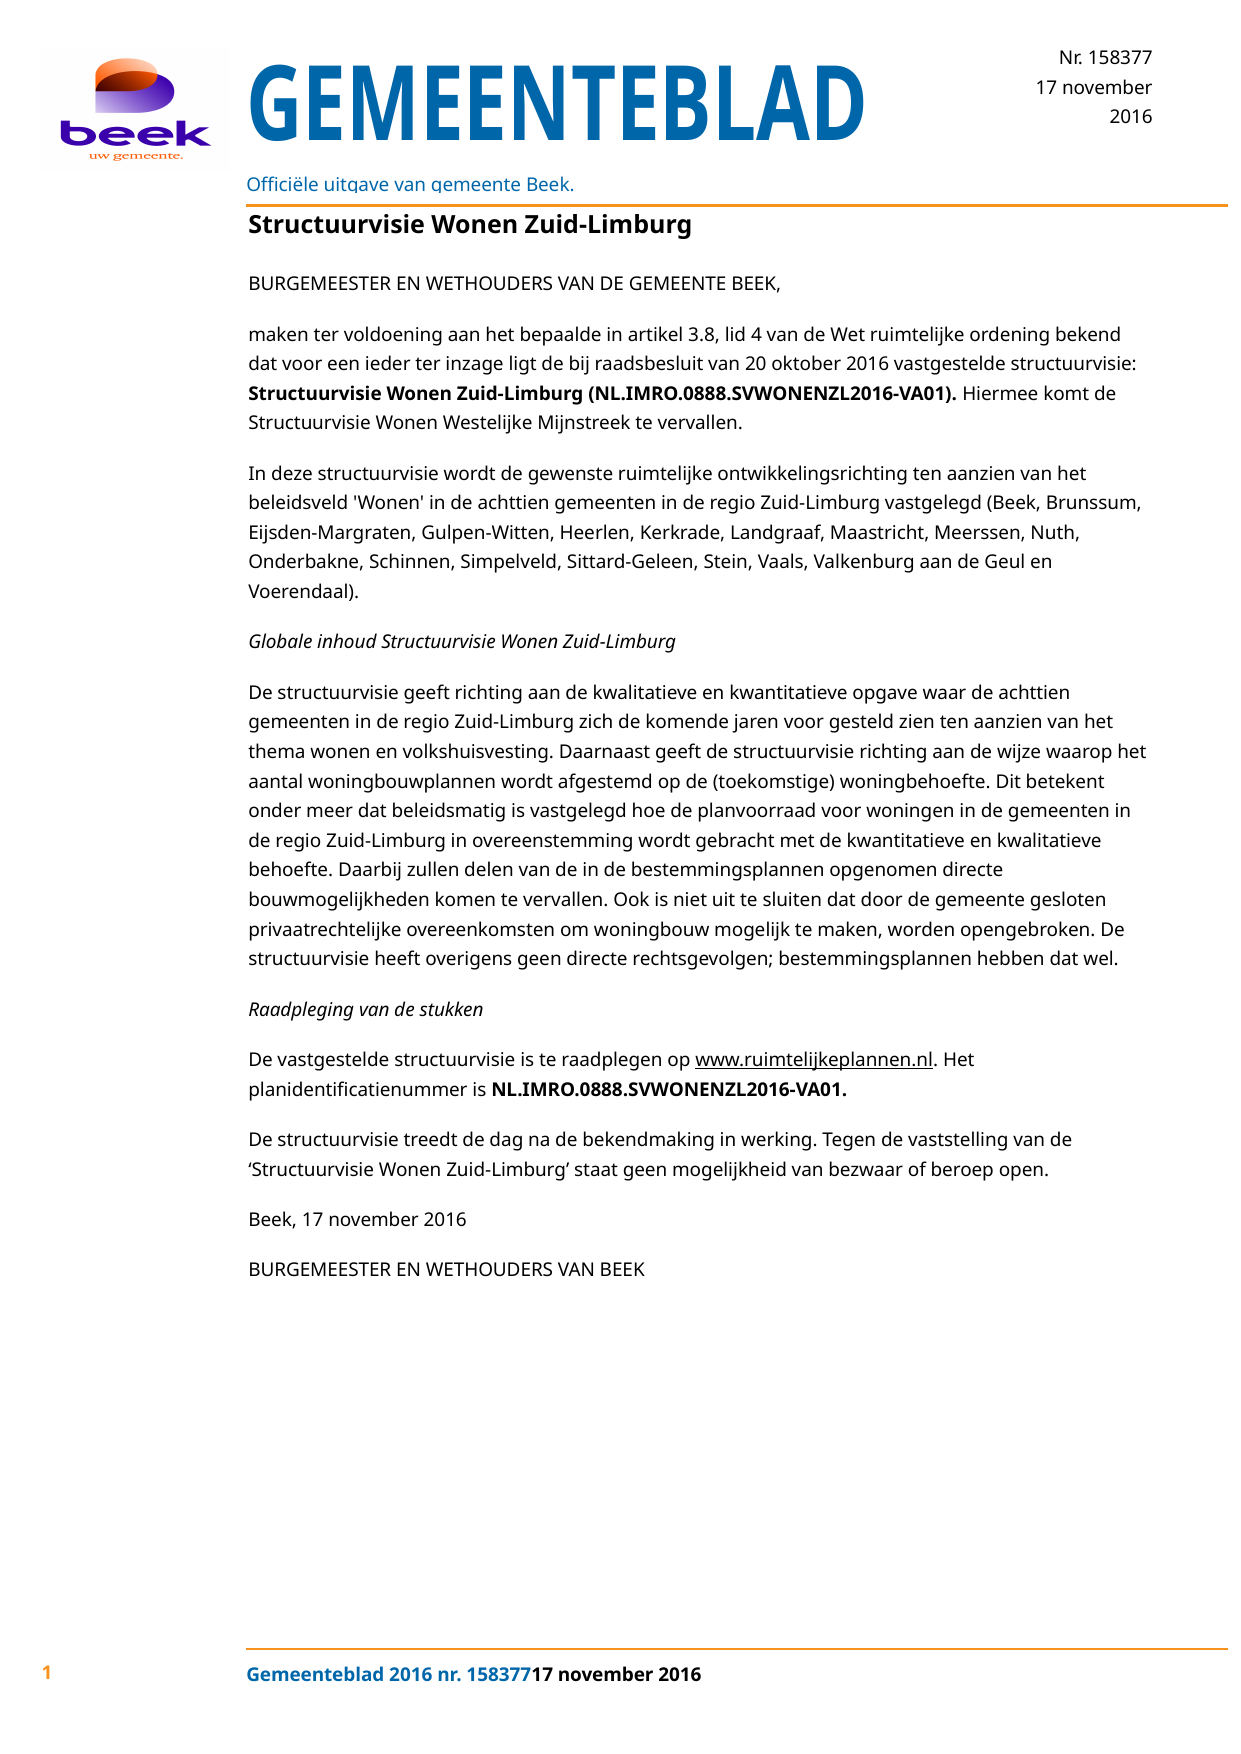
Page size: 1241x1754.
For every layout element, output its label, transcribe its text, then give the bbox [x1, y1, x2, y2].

text De vastgestelde structuurvisie is te raadplegen op www.ruimtelijkeplannen.nl. Het planidentificatienummer is NL.IMRO.0888.SVWONENZL2016-VA01. [248, 1046, 1152, 1101]
text De structuurvisie treedt de dag na de bekendmaking in werking. Tegen de vaststelling van de ‘Structuurvisie Wonen Zuid-Limburg’ staat geen mogelijkheid van bezwaar of beroep open. [248, 1126, 1152, 1181]
text Beek, 17 november 2016 [248, 1206, 1152, 1232]
text In deze structuurvisie wordt de gewenste ruimtelijke ontwikkelingsrichting ten aanzien van het beleidsveld 'Wonen' in de achttien gemeenten in de regio Zuid-Limburg vastgelegd (Beek, Brunssum, Eijsden-Margraten, Gulpen-Witten, Heerlen, Kerkrade, Landgraaf, Maastricht, Meerssen, Nuth, Onderbakne, Schinnen, Simpelveld, Sittard-Geleen, Stein, Vaals, Valkenburg aan de Geul en Voerendaal). [248, 460, 1152, 604]
text BURGEMEESTER EN WETHOUDERS VAN DE GEMEENTE BEEK, [248, 270, 1152, 296]
text Raadpleging van de stukken [248, 996, 1152, 1021]
picture [41, 47, 231, 172]
text BURGEMEESTER EN WETHOUDERS VAN BEEK [248, 1257, 1152, 1282]
text De structuurvisie geeft richting aan de kwalitatieve en kwantitatieve opgave waar de achttien gemeenten in de regio Zuid-Limburg zich de komende jaren voor gesteld zien ten aanzien van het thema wonen en volkshuisvesting. Daarnaast geeft de structuurvisie richting aan de wijze waarop het aantal woningbouwplannen wordt afgestemd op de (toekomstige) woningbehoefte. Dit betekent onder meer dat beleidsmatig is vastgelegd hoe de planvoorraad voor woningen in de gemeenten in de regio Zuid-Limburg in overeenstemming wordt gebracht met de kwantitatieve en kwalitatieve behoefte. Daarbij zullen delen van de in de bestemmingsplannen opgenomen directe bouwmogelijkheden komen te vervallen. Ook is niet uit te sluiten dat door de gemeente gesloten privaatrechtelijke overeenkomsten om woningbouw mogelijk te maken, worden opengebroken. De structuurvisie heeft overigens geen directe rechtsgevolgen; bestemmingsplannen hebben dat wel. [248, 679, 1152, 971]
text maken ter voldoening aan het bepaalde in artikel 3.8, lid 4 van de Wet ruimtelijke ordening bekend dat voor een ieder ter inzage ligt de bij raadsbesluit van 20 oktober 2016 vastgestelde structuurvisie: Structuurvisie Wonen Zuid-Limburg (NL.IMRO.0888.SVWONENZL2016-VA01). Hiermee komt de Structuurvisie Wonen Westelijke Mijnstreek te vervallen. [248, 321, 1152, 435]
text Globale inhoud Structuurvisie Wonen Zuid-Limburg [248, 629, 1152, 654]
text Structuurvisie Wonen Zuid-Limburg [248, 207, 1152, 241]
